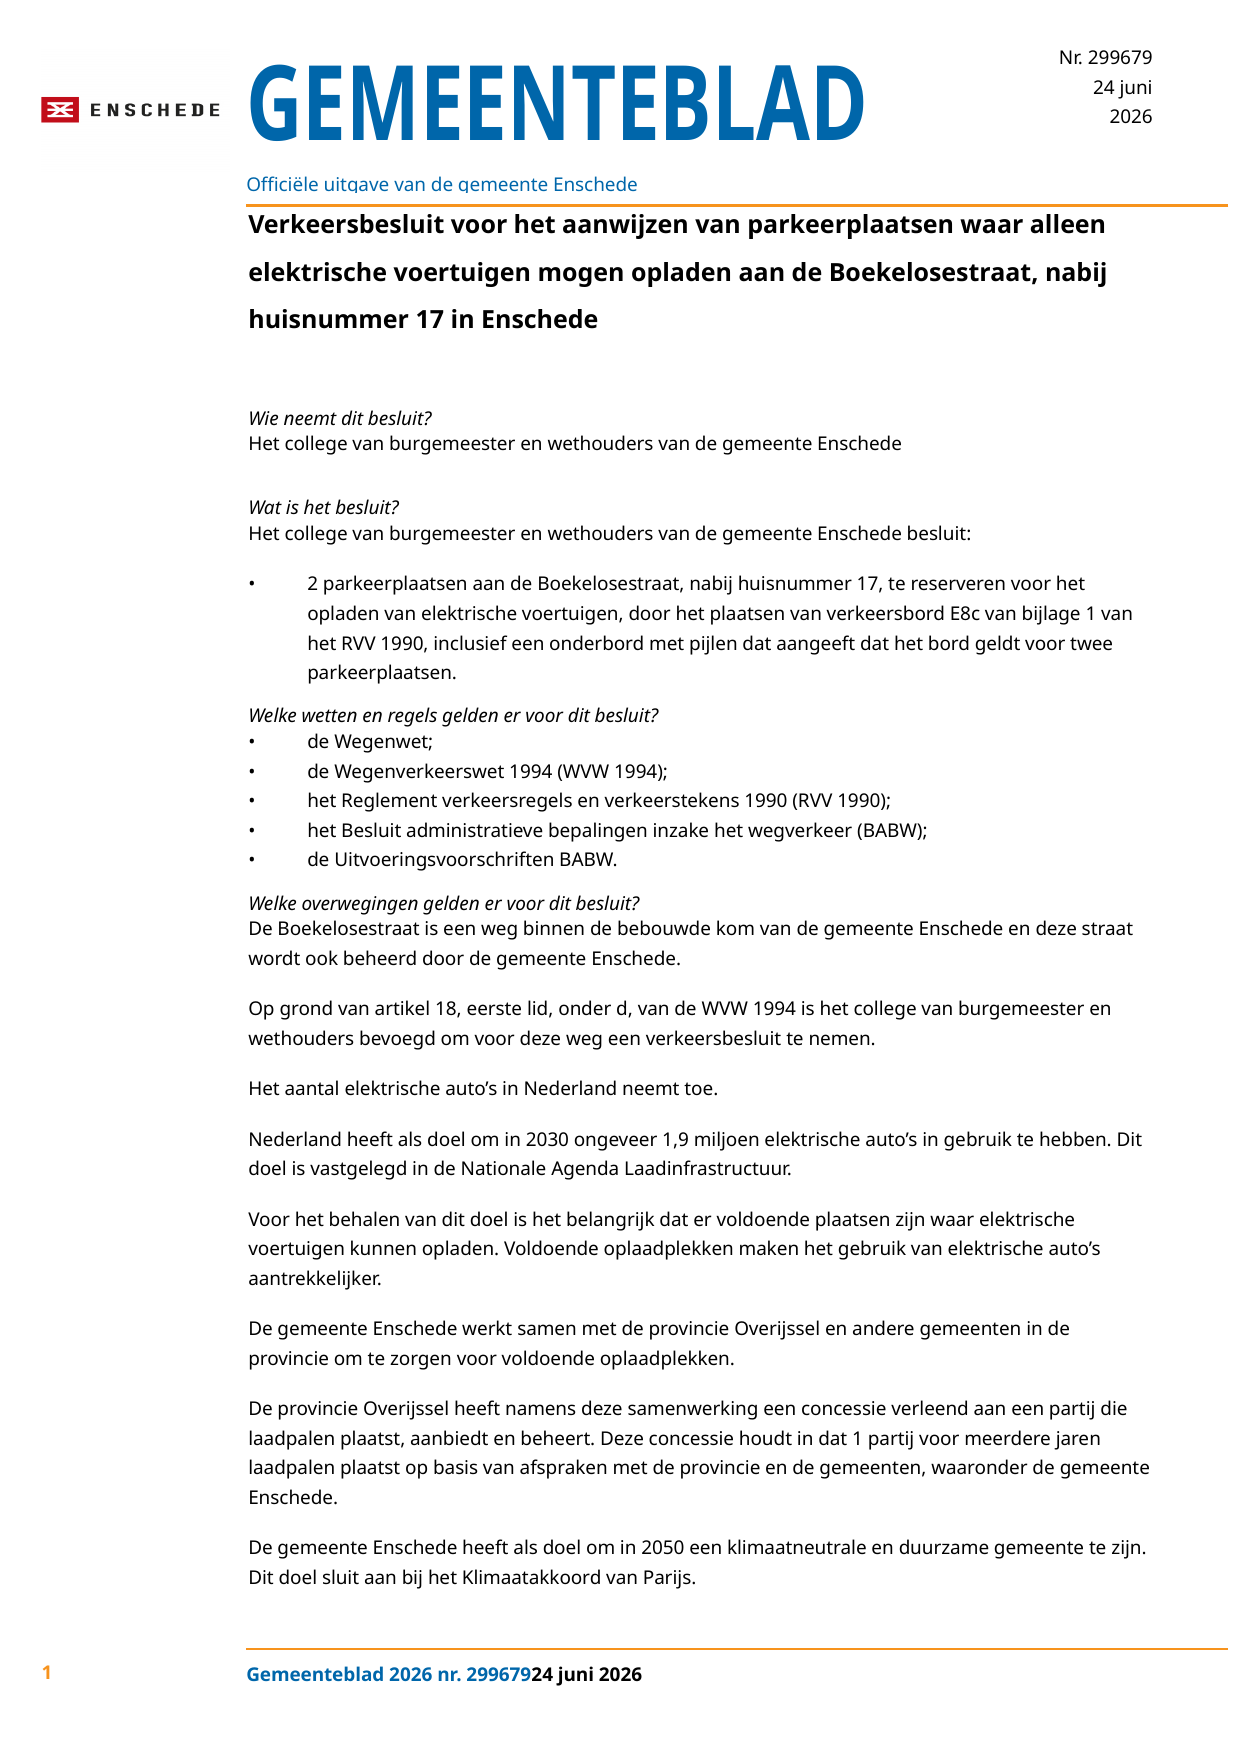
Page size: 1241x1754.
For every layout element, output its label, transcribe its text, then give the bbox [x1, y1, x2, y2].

text Het aantal elektrische auto’s in Nederland neemt toe. [248, 1075, 1152, 1101]
text Wie neemt dit besluit? [248, 405, 1152, 431]
text Het college van burgemeester en wethouders van de gemeente Enschede [248, 431, 1152, 456]
text Op grond van artikel 18, eerste lid, onder d, van de WVW 1994 is het college van burgemeester en wethouders bevoegd om voor deze weg een verkeersbesluit te nemen. [248, 995, 1152, 1051]
list de Wegenwet; [248, 728, 1152, 754]
list 2 parkeerplaatsen aan de Boekelosestraat, nabij huisnummer 17, te reserveren voor het opladen van elektrische voertuigen, door het plaatsen van verkeersbord E8c van bijlage 1 van het RVV 1990, inclusief een onderbord met pijlen dat aangeeft dat het bord geldt voor twee parkeerplaatsen. [248, 571, 1152, 685]
text De Boekelosestraat is een weg binnen de bebouwde kom van de gemeente Enschede en deze straat wordt ook beheerd door de gemeente Enschede. [248, 915, 1152, 971]
text Welke wetten en regels gelden er voor dit besluit? [248, 702, 1152, 728]
text Wat is het besluit? [248, 494, 1152, 520]
list de Uitvoeringsvoorschriften BABW. [248, 847, 1152, 872]
list het Reglement verkeersregels en verkeerstekens 1990 (RVV 1990); [248, 787, 1152, 813]
list het Besluit administratieve bepalingen inzake het wegverkeer (BABW); [248, 817, 1152, 843]
list de Wegenverkeerswet 1994 (WVW 1994); [248, 758, 1152, 783]
text Het college van burgemeester en wethouders van de gemeente Enschede besluit: [248, 520, 1152, 546]
text Verkeersbesluit voor het aanwijzen van parkeerplaatsen waar alleen elektrische voertuigen mogen opladen aan de Boekelosestraat, nabij huisnummer 17 in Enschede [248, 207, 1152, 336]
text De gemeente Enschede werkt samen met de provincie Overijssel en andere gemeenten in de provincie om te zorgen voor voldoende oplaadplekken. [248, 1315, 1152, 1371]
picture [41, 47, 231, 172]
text Welke overwegingen gelden er voor dit besluit? [248, 890, 1152, 915]
text De provincie Overijssel heeft namens deze samenwerking een concessie verleend aan een partij die laadpalen plaatst, aanbiedt en beheert. Deze concessie houdt in dat 1 partij voor meerdere jaren laadpalen plaatst op basis van afspraken met de provincie en de gemeenten, waaronder de gemeente Enschede. [248, 1395, 1152, 1510]
text Voor het behalen van dit doel is het belangrijk dat er voldoende plaatsen zijn waar elektrische voertuigen kunnen opladen. Voldoende oplaadplekken maken het gebruik van elektrische auto’s aantrekkelijker. [248, 1206, 1152, 1291]
text Nederland heeft als doel om in 2030 ongeveer 1,9 miljoen elektrische auto’s in gebruik te hebben. Dit doel is vastgelegd in de Nationale Agenda Laadinfrastructuur. [248, 1126, 1152, 1181]
text De gemeente Enschede heeft als doel om in 2050 een klimaatneutrale en duurzame gemeente te zijn. Dit doel sluit aan bij het Klimaatakkoord van Parijs. [248, 1534, 1152, 1590]
